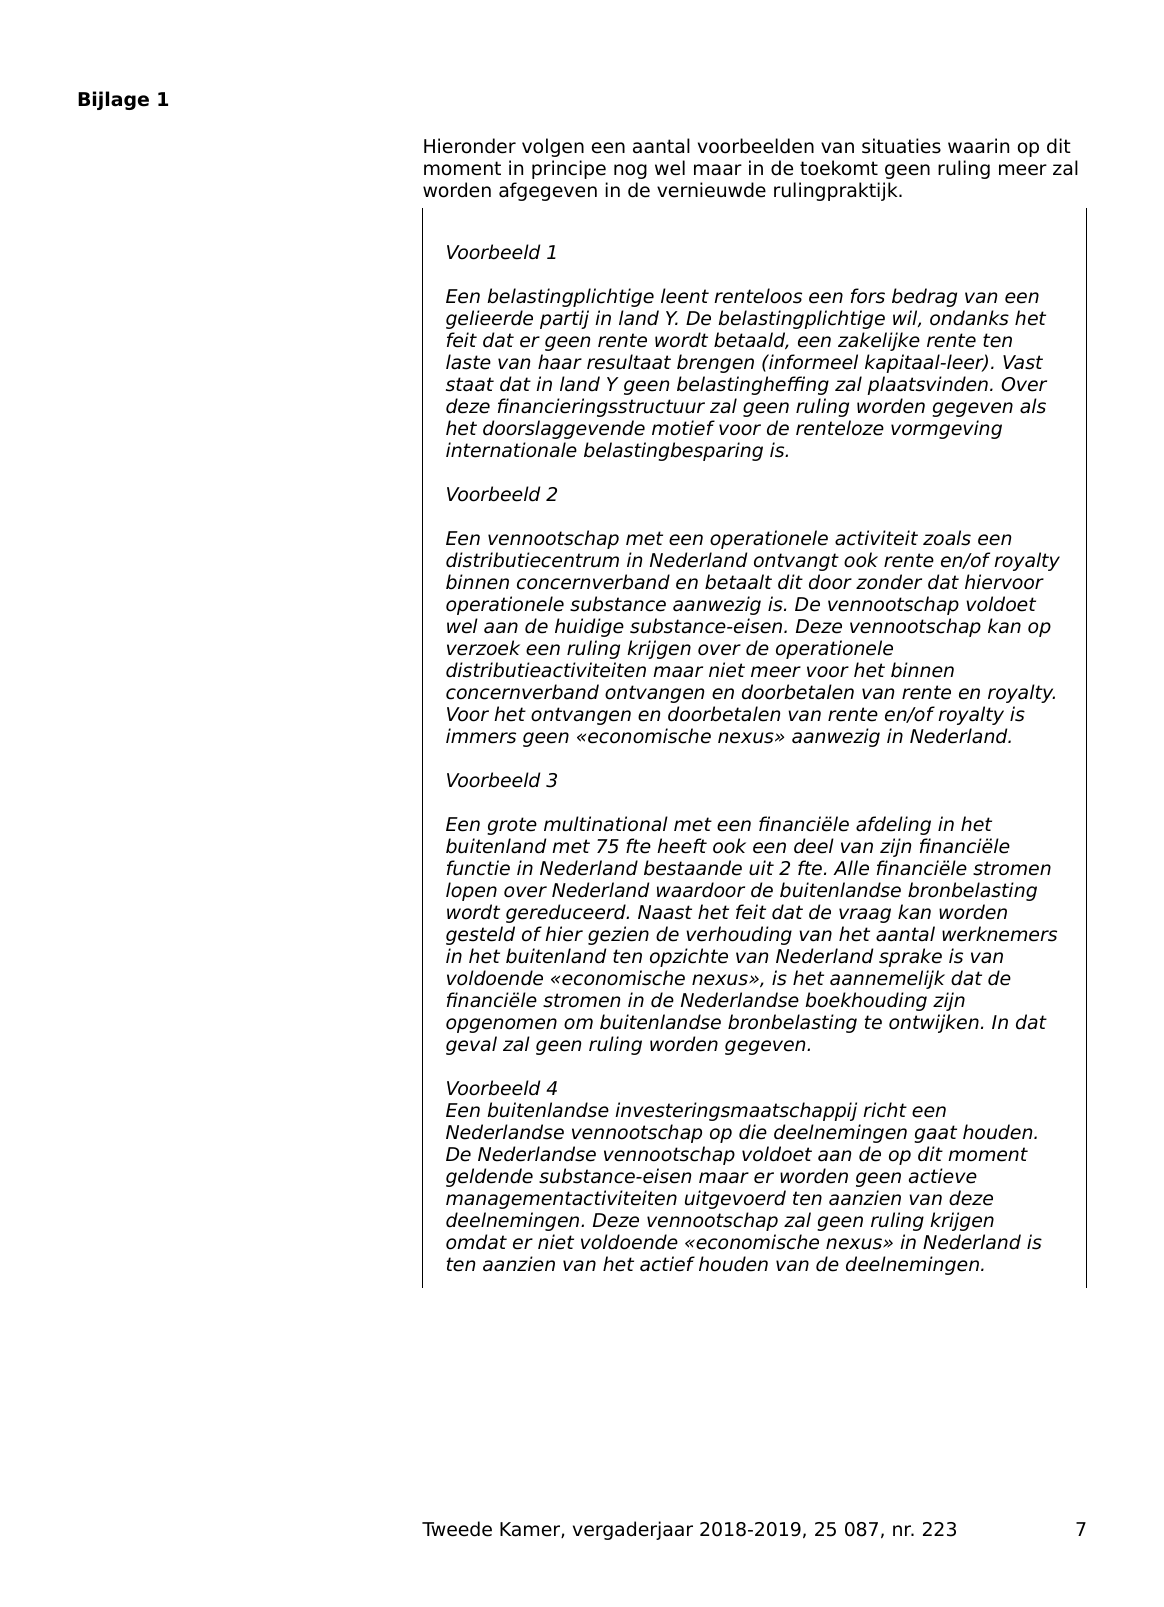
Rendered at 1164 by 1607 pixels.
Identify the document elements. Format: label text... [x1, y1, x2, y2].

table_header Voorbeeld 1 Een belastingplichtige leent renteloos een fors bedrag van een gelieerde partij in land Y. De belastingplichtige wil, ondanks het feit dat er geen rente wordt betaald, een zakelijke rente ten laste van haar resultaat brengen (informeel kapitaal-leer). Vast staat dat in land Y geen belastingheffing zal plaatsvinden. Over deze financieringsstructuur zal geen ruling worden gegeven als het doorslaggevende motief voor de renteloze vormgeving internationale belastingbesparing is. Voorbeeld 2 Een vennootschap met een operationele activiteit zoals een distributiecentrum in Nederland ontvangt ook rente en/of royalty binnen concernverband en betaalt dit door zonder dat hiervoor operationele substance aanwezig is. De vennootschap voldoet wel aan de huidige substance-eisen. Deze vennootschap kan op verzoek een ruling krijgen over de operationele distributieactiviteiten maar niet meer voor het binnen concernverband ontvangen en doorbetalen van rente en royalty. Voor het ontvangen en doorbetalen van rente en/of royalty is immers geen «economische nexus» aanwezig in Nederland. Voorbeeld 3 Een grote multinational met een financiële afdeling in het buitenland met 75 fte heeft ook een deel van zijn financiële functie in Nederland bestaande uit 2 fte. Alle financiële stromen lopen over Nederland waardoor de buitenlandse bronbelasting wordt gereduceerd. Naast het feit dat de vraag kan worden gesteld of hier gezien de verhouding van het aantal werknemers in het buitenland ten opzichte van Nederland sprake is van voldoende «economische nexus», is het aannemelijk dat de financiële stromen in de Nederlandse boekhouding zijn opgenomen om buitenlandse bronbelasting te ontwijken. In dat geval zal geen ruling worden gegeven. Voorbeeld 4 Een buitenlandse investeringsmaatschappij richt een Nederlandse vennootschap op die deelnemingen gaat houden. De Nederlandse vennootschap voldoet aan de op dit moment geldende substance-eisen maar er worden geen actieve managementactiviteiten uitgevoerd ten aanzien van deze deelnemingen. Deze vennootschap zal geen ruling krijgen omdat er niet voldoende «economische nexus» in Nederland is ten aanzien van het actief houden van de deelnemingen. [423, 208, 1086, 1288]
subtitle Bijlage 1 [77, 89, 1087, 111]
text Hieronder volgen een aantal voorbeelden van situaties waarin op dit moment in principe nog wel maar in de toekomt geen ruling meer zal worden afgegeven in de vernieuwde rulingpraktijk. [422, 136, 1087, 202]
